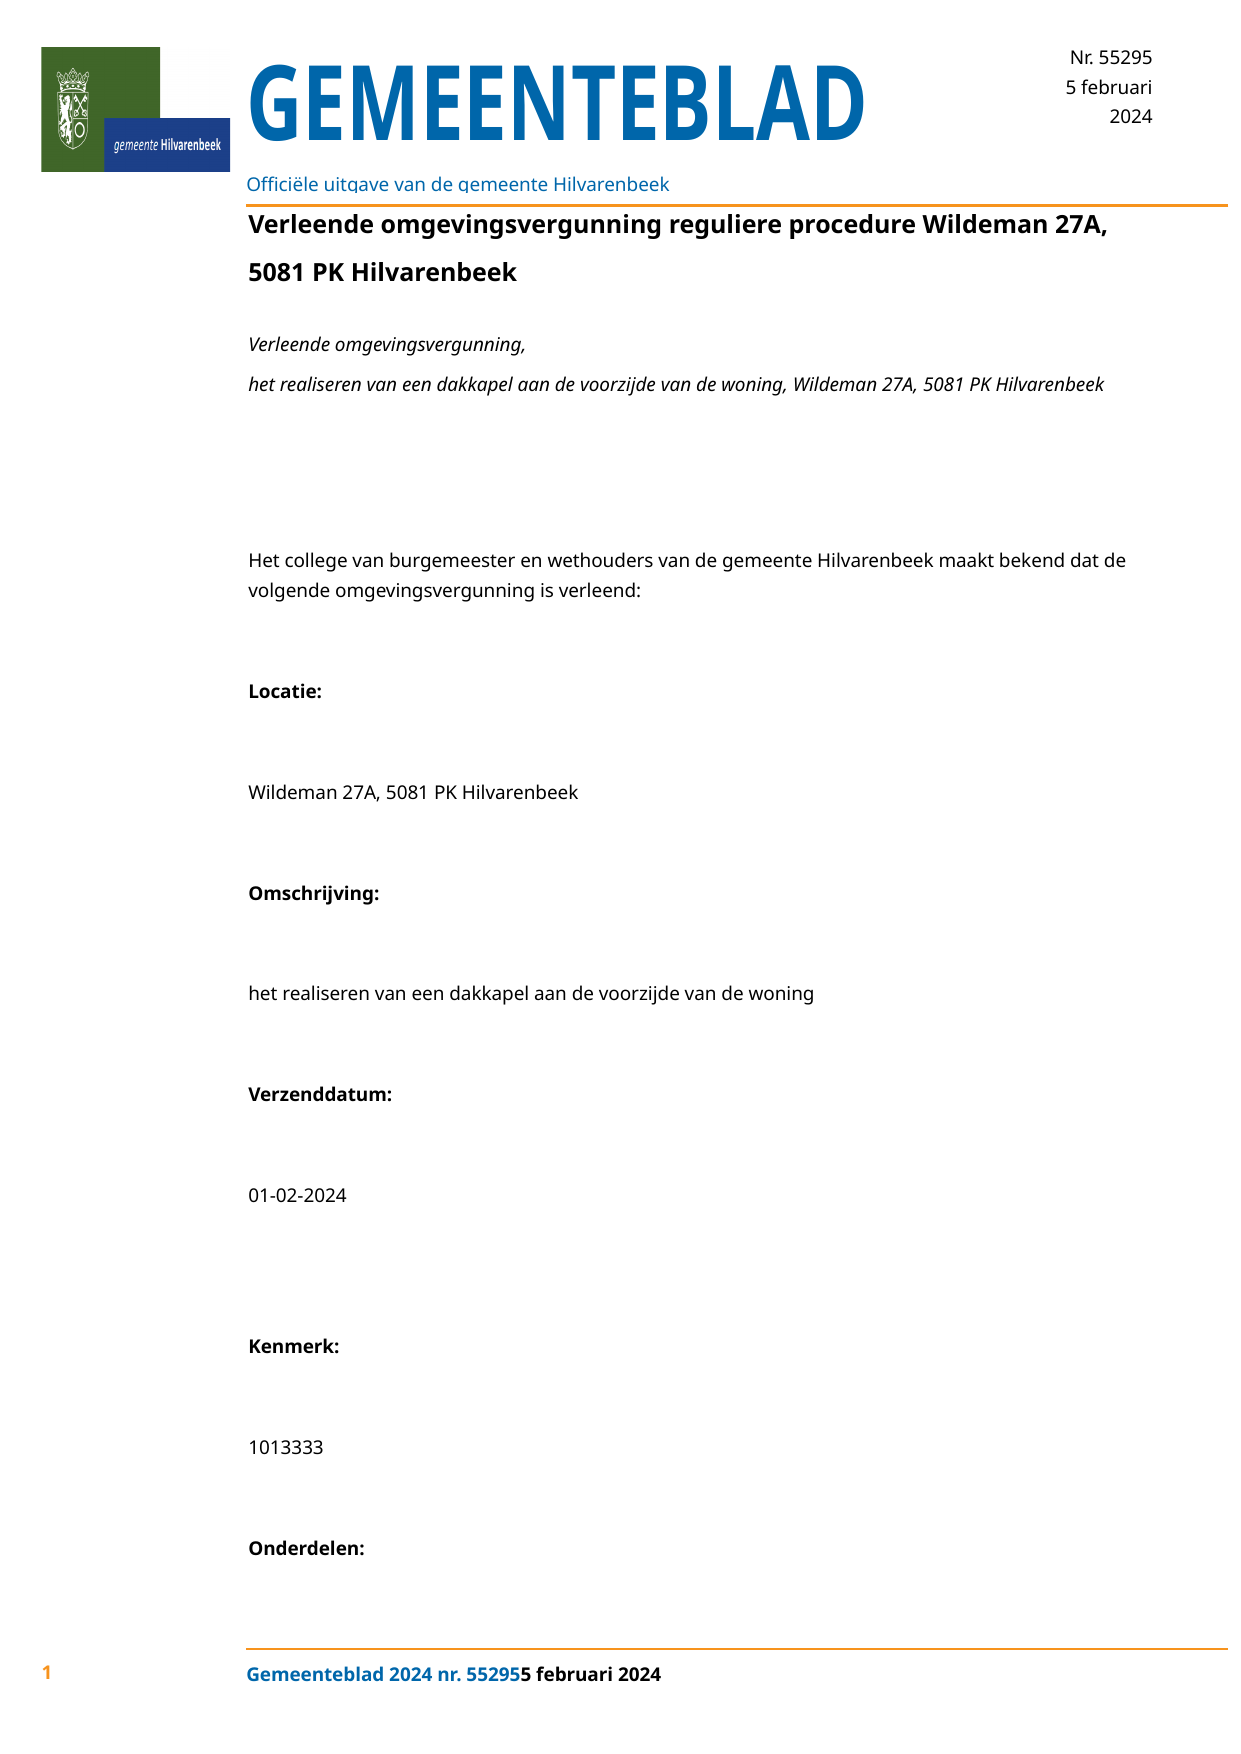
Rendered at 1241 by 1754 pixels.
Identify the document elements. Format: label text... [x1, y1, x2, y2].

text Verzenddatum: [248, 1081, 1152, 1107]
text Het college van burgemeester en wethouders van de gemeente Hilvarenbeek maakt bekend dat de volgende omgevingsvergunning is verleend: [248, 548, 1152, 603]
text 1013333 [248, 1434, 1152, 1460]
text Verleende omgevingsvergunning reguliere procedure Wildeman 27A, 5081 PK Hilvarenbeek [248, 207, 1152, 288]
text Verleende omgevingsvergunning, [248, 331, 1152, 357]
text 01-02-2024 [248, 1182, 1152, 1208]
text Omschrijving: [248, 880, 1152, 906]
text het realiseren van een dakkapel aan de voorzijde van de woning [248, 981, 1152, 1006]
text Locatie: [248, 678, 1152, 704]
text Kenmerk: [248, 1333, 1152, 1359]
text Onderdelen: [248, 1535, 1152, 1561]
picture [41, 47, 231, 172]
text Wildeman 27A, 5081 PK Hilvarenbeek [248, 779, 1152, 805]
text het realiseren van een dakkapel aan de voorzijde van de woning, Wildeman 27A, 5081 PK Hilvarenbeek [248, 371, 1152, 396]
